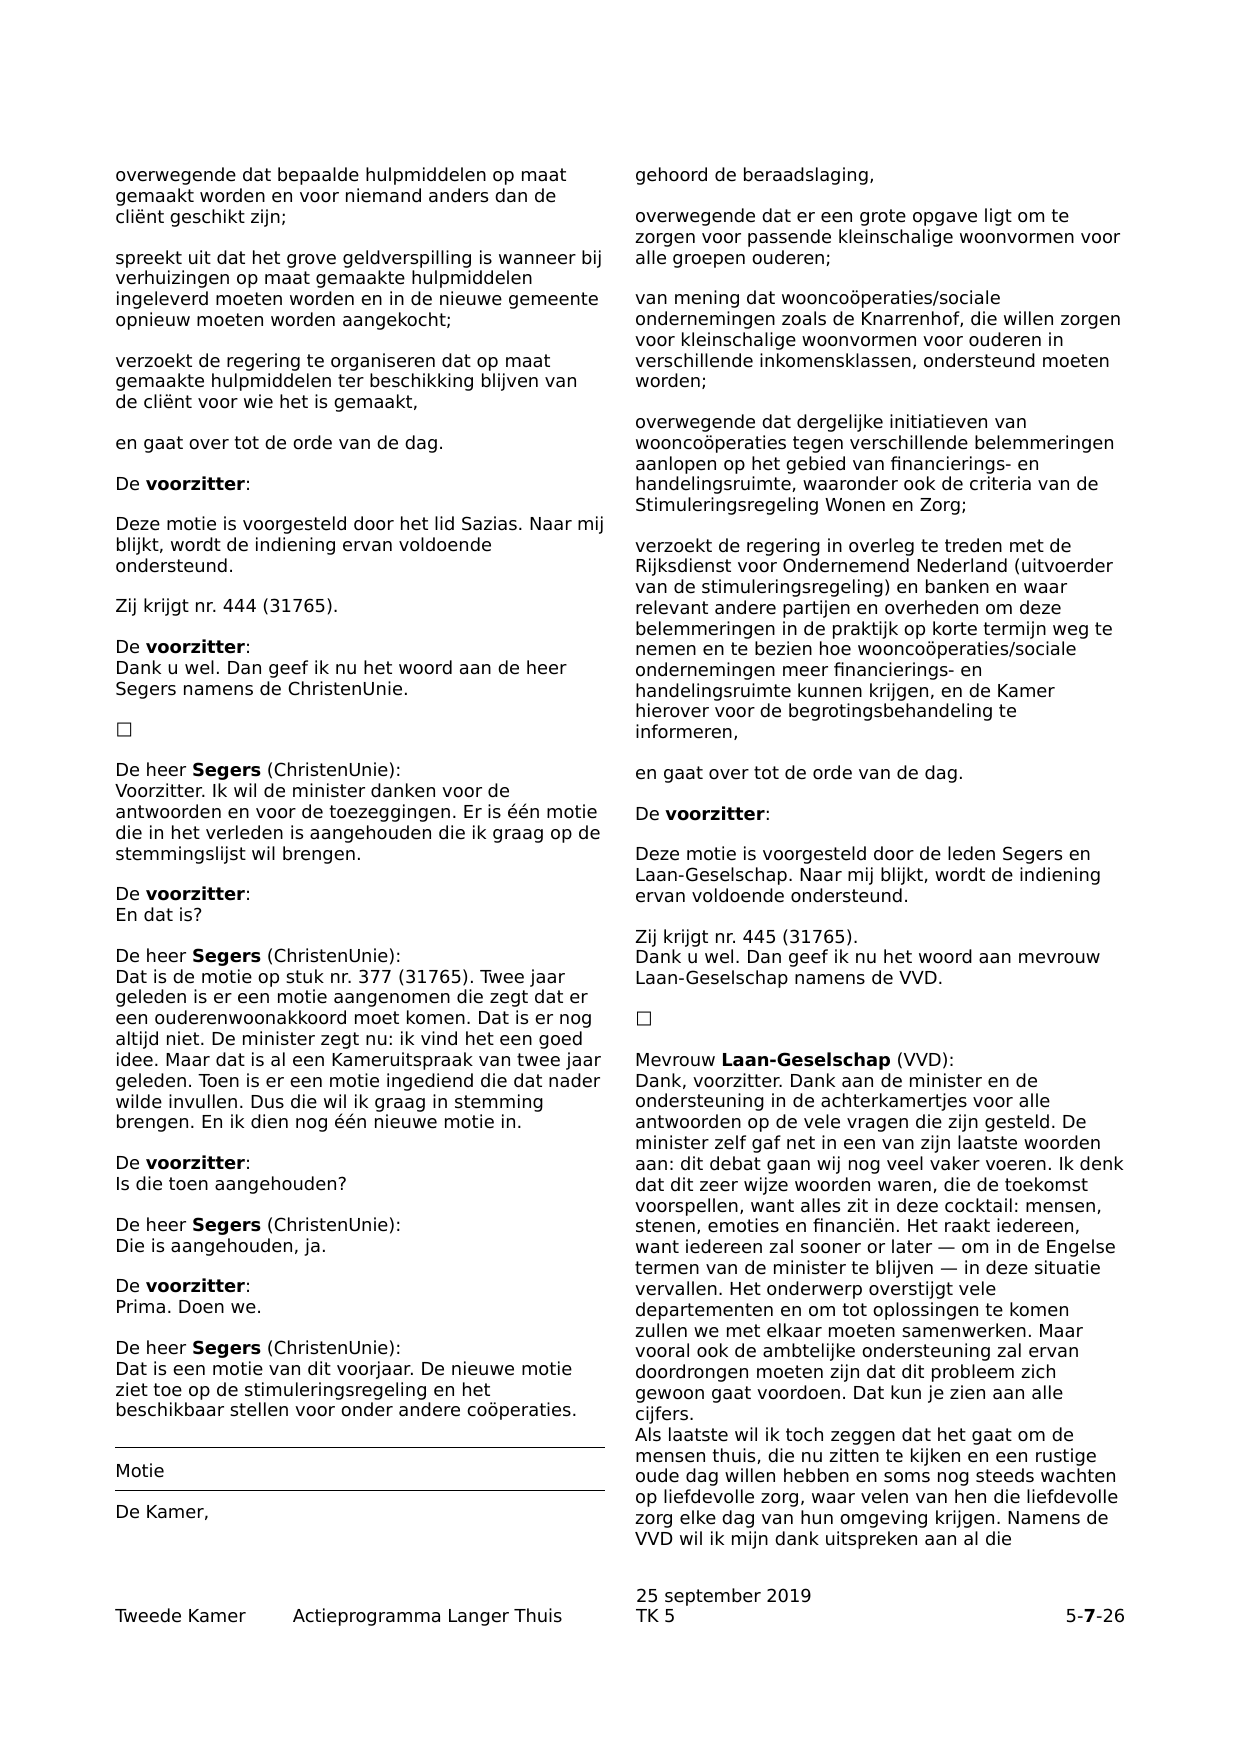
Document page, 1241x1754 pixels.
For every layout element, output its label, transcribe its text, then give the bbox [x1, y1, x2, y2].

text Die is aangehouden, ja. [115, 1235, 605, 1256]
text De voorzitter: [115, 1276, 605, 1297]
text De heer Segers (ChristenUnie): [115, 946, 605, 966]
text spreekt uit dat het grove geldverspilling is wanneer bij verhuizingen op maat gemaakte hulpmiddelen ingeleverd moeten worden en in de nieuwe gemeente opnieuw moeten worden aangekocht; [115, 247, 605, 330]
text Prima. Doen we. [115, 1297, 605, 1318]
text De heer Segers (ChristenUnie): [115, 1215, 605, 1235]
text De voorzitter: [115, 473, 605, 494]
text en gaat over tot de orde van de dag. [115, 433, 605, 453]
text Is die toen aangehouden? [115, 1174, 605, 1195]
text en gaat over tot de orde van de dag. [635, 763, 1125, 783]
text Zij krijgt nr. 444 (31765). [115, 596, 605, 617]
text De Kamer, [115, 1502, 605, 1522]
text En dat is? [115, 905, 605, 926]
text van mening dat wooncoöperaties/sociale ondernemingen zoals de Knarrenhof, die willen zorgen voor kleinschalige woonvormen voor ouderen in verschillende inkomensklassen, ondersteund moeten worden; [635, 288, 1125, 392]
text Dat is de motie op stuk nr. 377 (31765). Twee jaar geleden is er een motie aangenomen die zegt dat er een ouderenwoonakkoord moet komen. Dat is er nog altijd niet. De minister zegt nu: ik vind het een goed idee. Maar dat is al een Kameruitspraak van twee jaar geleden. Toen is er een motie ingediend die dat nader wilde invullen. Dus die wil ik graag in stemming brengen. En ik dien nog één nieuwe motie in. [115, 966, 605, 1133]
text De voorzitter: [115, 637, 605, 658]
text Zij krijgt nr. 445 (31765). [635, 926, 1125, 947]
text De heer Segers (ChristenUnie): [115, 1338, 605, 1358]
text ⬜ [115, 719, 605, 740]
text De voorzitter: [115, 884, 605, 905]
text Mevrouw Laan-Geselschap (VVD): [635, 1049, 1125, 1070]
text overwegende dat bepaalde hulpmiddelen op maat gemaakt worden en voor niemand anders dan de cliënt geschikt zijn; [115, 165, 605, 227]
text Dank u wel. Dan geef ik nu het woord aan de heer Segers namens de ChristenUnie. [115, 658, 605, 699]
text Deze motie is voorgesteld door de leden Segers en Laan-Geselschap. Naar mij blijkt, wordt de indiening ervan voldoende ondersteund. [635, 844, 1125, 906]
text De voorzitter: [635, 803, 1125, 824]
text De voorzitter: [115, 1153, 605, 1174]
text ⬜ [635, 1009, 1125, 1029]
text overwegende dat dergelijke initiatieven van wooncoöperaties tegen verschillende belemmeringen aanlopen op het gebied van financierings- en handelingsruimte, waaronder ook de criteria van de Stimuleringsregeling Wonen en Zorg; [635, 412, 1125, 516]
text Dank u wel. Dan geef ik nu het woord aan mevrouw Laan-Geselschap namens de VVD. [635, 947, 1125, 989]
text Motie [115, 1461, 605, 1482]
text gehoord de beraadslaging, [635, 165, 1125, 186]
text Als laatste wil ik toch zeggen dat het gaat om de mensen thuis, die nu zitten te kijken en een rustige oude dag willen hebben en soms nog steeds wachten op liefdevolle zorg, waar velen van hen die liefdevolle zorg elke dag van hun omgeving krijgen. Namens de VVD wil ik mijn dank uitspreken aan al die [635, 1424, 1125, 1549]
text Deze motie is voorgesteld door het lid Sazias. Naar mij blijkt, wordt de indiening ervan voldoende ondersteund. [115, 514, 605, 576]
text Voorzitter. Ik wil de minister danken voor de antwoorden en voor de toezeggingen. Er is één motie die in het verleden is aangehouden die ik graag op de stemmingslijst wil brengen. [115, 781, 605, 864]
text overwegende dat er een grote opgave ligt om te zorgen voor passende kleinschalige woonvormen voor alle groepen ouderen; [635, 206, 1125, 268]
text verzoekt de regering te organiseren dat op maat gemaakte hulpmiddelen ter beschikking blijven van de cliënt voor wie het is gemaakt, [115, 350, 605, 413]
text De heer Segers (ChristenUnie): [115, 760, 605, 781]
text verzoekt de regering in overleg te treden met de Rijksdienst voor Ondernemend Nederland (uitvoerder van de stimuleringsregeling) en banken en waar relevant andere partijen en overheden om deze belemmeringen in de praktijk op korte termijn weg te nemen en te bezien hoe wooncoöperaties/sociale ondernemingen meer financierings- en handelingsruimte kunnen krijgen, en de Kamer hierover voor de begrotingsbehandeling te informeren, [635, 536, 1125, 743]
text Dank, voorzitter. Dank aan de minister en de ondersteuning in de achterkamertjes voor alle antwoorden op de vele vragen die zijn gesteld. De minister zelf gaf net in een van zijn laatste woorden aan: dit debat gaan wij nog veel vaker voeren. Ik denk dat dit zeer wijze woorden waren, die de toekomst voorspellen, want alles zit in deze cocktail: mensen, stenen, emoties en financiën. Het raakt iedereen, want iedereen zal sooner or later — om in de Engelse termen van de minister te blijven — in deze situatie vervallen. Het onderwerp overstijgt vele departementen en om tot oplossingen te komen zullen we met elkaar moeten samenwerken. Maar vooral ook de ambtelijke ondersteuning zal ervan doordrongen moeten zijn dat dit probleem zich gewoon gaat voordoen. Dat kun je zien aan alle cijfers. [635, 1070, 1125, 1424]
text Dat is een motie van dit voorjaar. De nieuwe motie ziet toe op de stimuleringsregeling en het beschikbaar stellen voor onder andere coöperaties. [115, 1358, 605, 1421]
